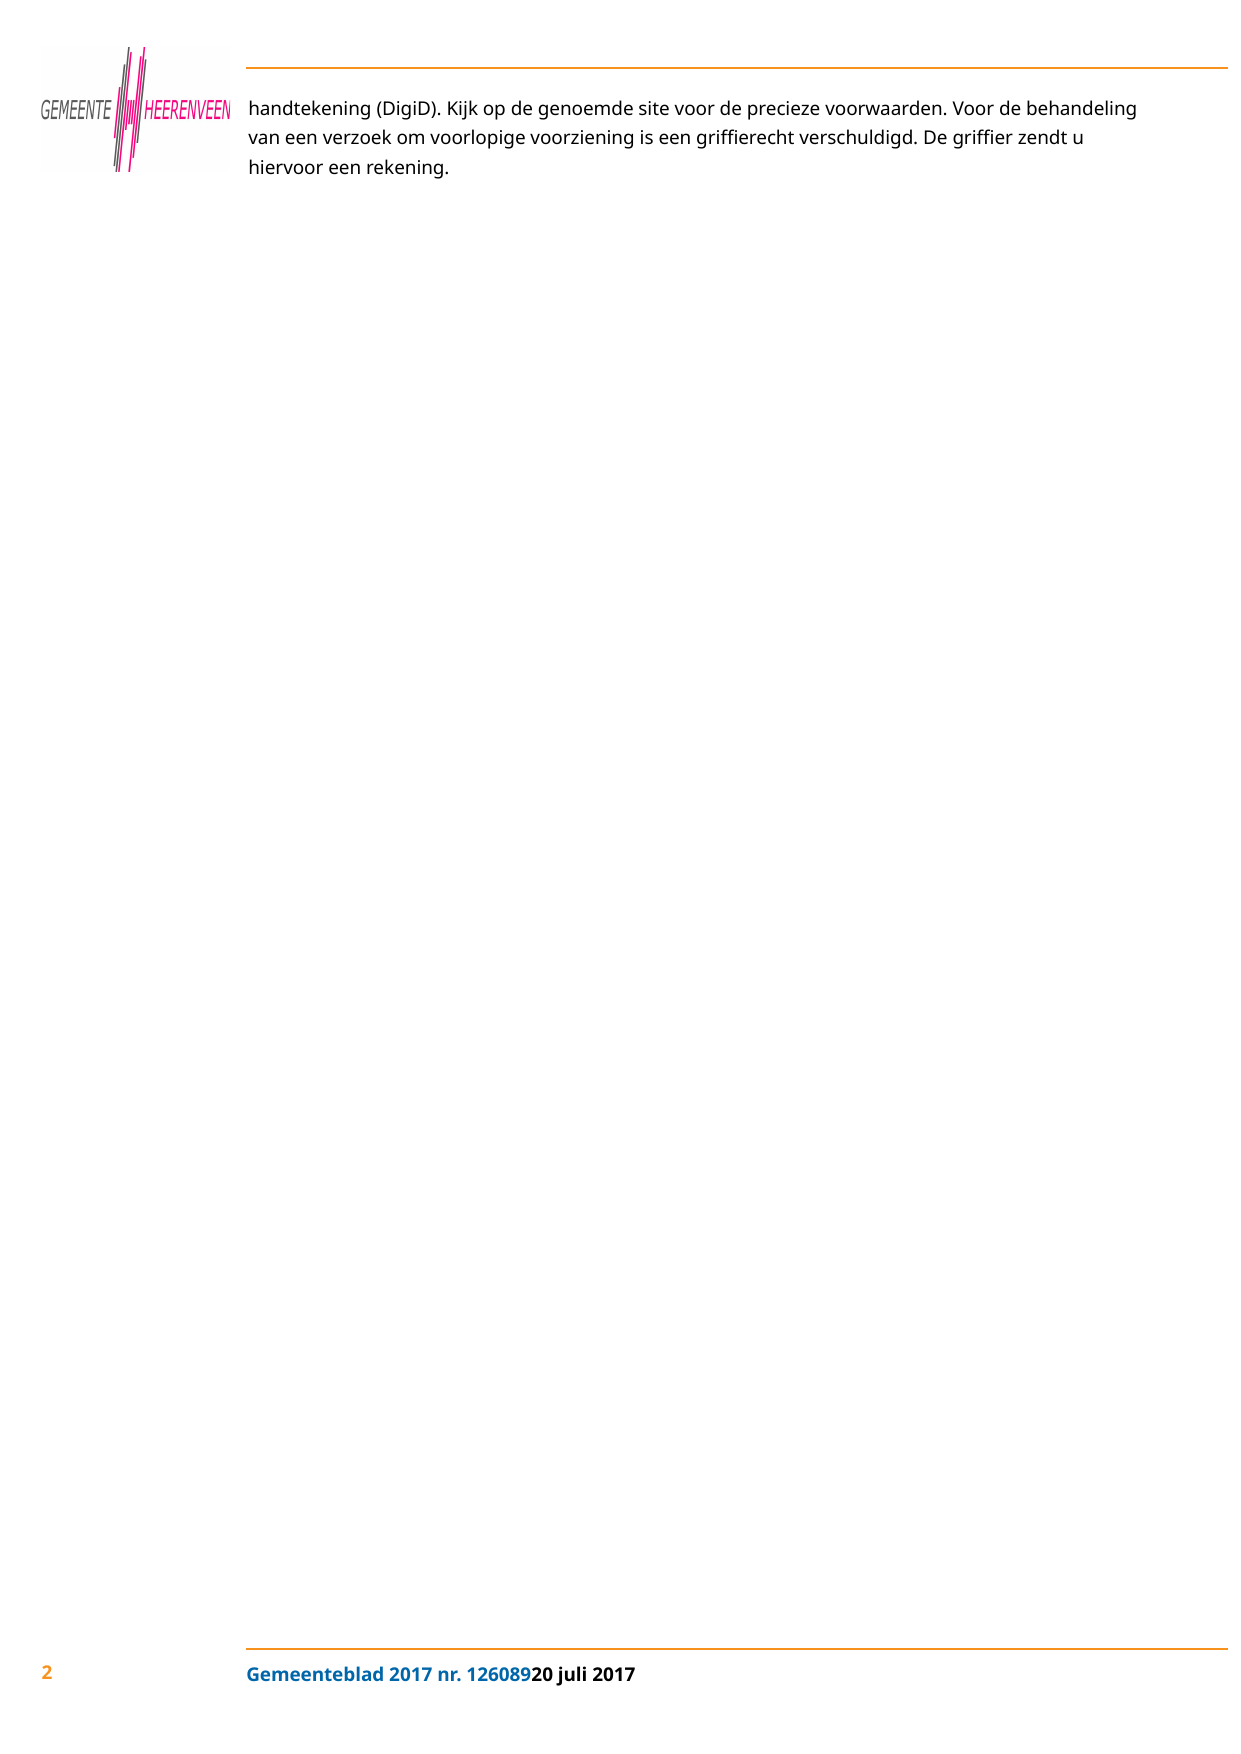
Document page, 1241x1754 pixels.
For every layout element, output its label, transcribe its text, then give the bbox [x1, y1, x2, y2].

text handtekening (DigiD). Kijk op de genoemde site voor de precieze voorwaarden. Voor de behandeling van een verzoek om voorlopige voorziening is een griffierecht verschuldigd. De griffier zendt u hiervoor een rekening. [248, 95, 1152, 180]
picture [41, 47, 231, 172]
